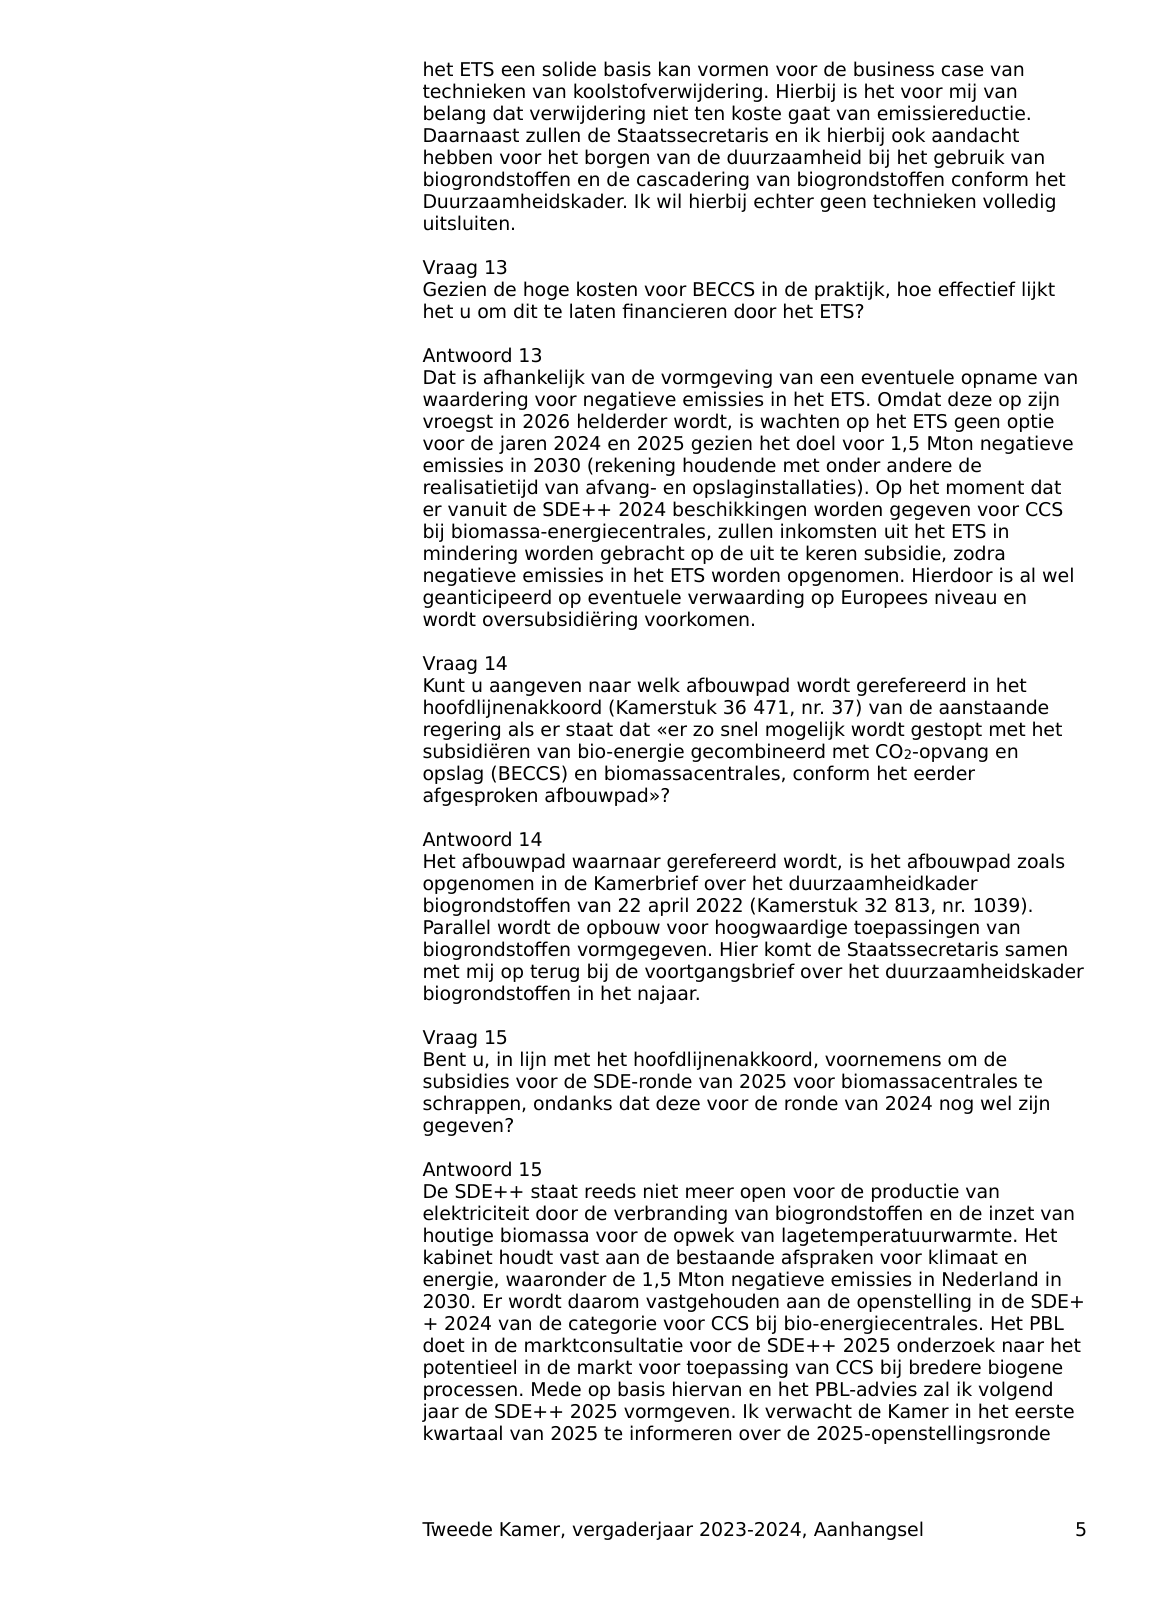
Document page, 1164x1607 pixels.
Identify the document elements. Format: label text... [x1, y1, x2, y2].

text Kunt u aangeven naar welk afbouwpad wordt gerefereerd in het hoofdlijnenakkoord (Kamerstuk 36 471, nr. 37) van de aanstaande regering als er staat dat «er zo snel mogelijk wordt gestopt met het subsidiëren van bio-energie gecombineerd met CO2-opvang en opslag (BECCS) en biomassacentrales, conform het eerder afgesproken afbouwpad»? [422, 675, 1087, 807]
text De SDE++ staat reeds niet meer open voor de productie van elektriciteit door de verbranding van biogrondstoffen en de inzet van houtige biomassa voor de opwek van lagetemperatuurwarmte. Het kabinet houdt vast aan de bestaande afspraken voor klimaat en energie, waaronder de 1,5 Mton negatieve emissies in Nederland in 2030. Er wordt daarom vastgehouden aan de openstelling in de SDE++ 2024 van de categorie voor CCS bij bio-energiecentrales. Het PBL doet in de marktconsultatie voor de SDE++ 2025 onderzoek naar het potentieel in de markt voor toepassing van CCS bij bredere biogene processen. Mede op basis hiervan en het PBL-advies zal ik volgend jaar de SDE++ 2025 vormgeven. Ik verwacht de Kamer in het eerste kwartaal van 2025 te informeren over de 2025-openstellingsronde [422, 1181, 1087, 1445]
text Gezien de hoge kosten voor BECCS in de praktijk, hoe effectief lijkt het u om dit te laten financieren door het ETS? [422, 279, 1087, 323]
text Het afbouwpad waarnaar gerefereerd wordt, is het afbouwpad zoals opgenomen in de Kamerbrief over het duurzaamheidkader biogrondstoffen van 22 april 2022 (Kamerstuk 32 813, nr. 1039). Parallel wordt de opbouw voor hoogwaardige toepassingen van biogrondstoffen vormgegeven. Hier komt de Staatssecretaris samen met mij op terug bij de voortgangsbrief over het duurzaamheidskader biogrondstoffen in het najaar. [422, 851, 1087, 1005]
text Antwoord 15 [422, 1159, 1087, 1181]
text Vraag 13 [422, 257, 1087, 279]
text Vraag 14 [422, 653, 1087, 675]
text Dat is afhankelijk van de vormgeving van een eventuele opname van waardering voor negatieve emissies in het ETS. Omdat deze op zijn vroegst in 2026 helderder wordt, is wachten op het ETS geen optie voor de jaren 2024 en 2025 gezien het doel voor 1,5 Mton negatieve emissies in 2030 (rekening houdende met onder andere de realisatietijd van afvang- en opslaginstallaties). Op het moment dat er vanuit de SDE++ 2024 beschikkingen worden gegeven voor CCS bij biomassa-energiecentrales, zullen inkomsten uit het ETS in mindering worden gebracht op de uit te keren subsidie, zodra negatieve emissies in het ETS worden opgenomen. Hierdoor is al wel geanticipeerd op eventuele verwaarding op Europees niveau en wordt oversubsidiëring voorkomen. [422, 367, 1087, 631]
text Antwoord 13 [422, 345, 1087, 367]
text het ETS een solide basis kan vormen voor de business case van technieken van koolstofverwijdering. Hierbij is het voor mij van belang dat verwijdering niet ten koste gaat van emissiereductie. Daarnaast zullen de Staatssecretaris en ik hierbij ook aandacht hebben voor het borgen van de duurzaamheid bij het gebruik van biogrondstoffen en de cascadering van biogrondstoffen conform het Duurzaamheidskader. Ik wil hierbij echter geen technieken volledig uitsluiten. [422, 59, 1087, 235]
text Bent u, in lijn met het hoofdlijnenakkoord, voornemens om de subsidies voor de SDE-ronde van 2025 voor biomassacentrales te schrappen, ondanks dat deze voor de ronde van 2024 nog wel zijn gegeven? [422, 1049, 1087, 1137]
text Vraag 15 [422, 1027, 1087, 1049]
text Antwoord 14 [422, 829, 1087, 851]
